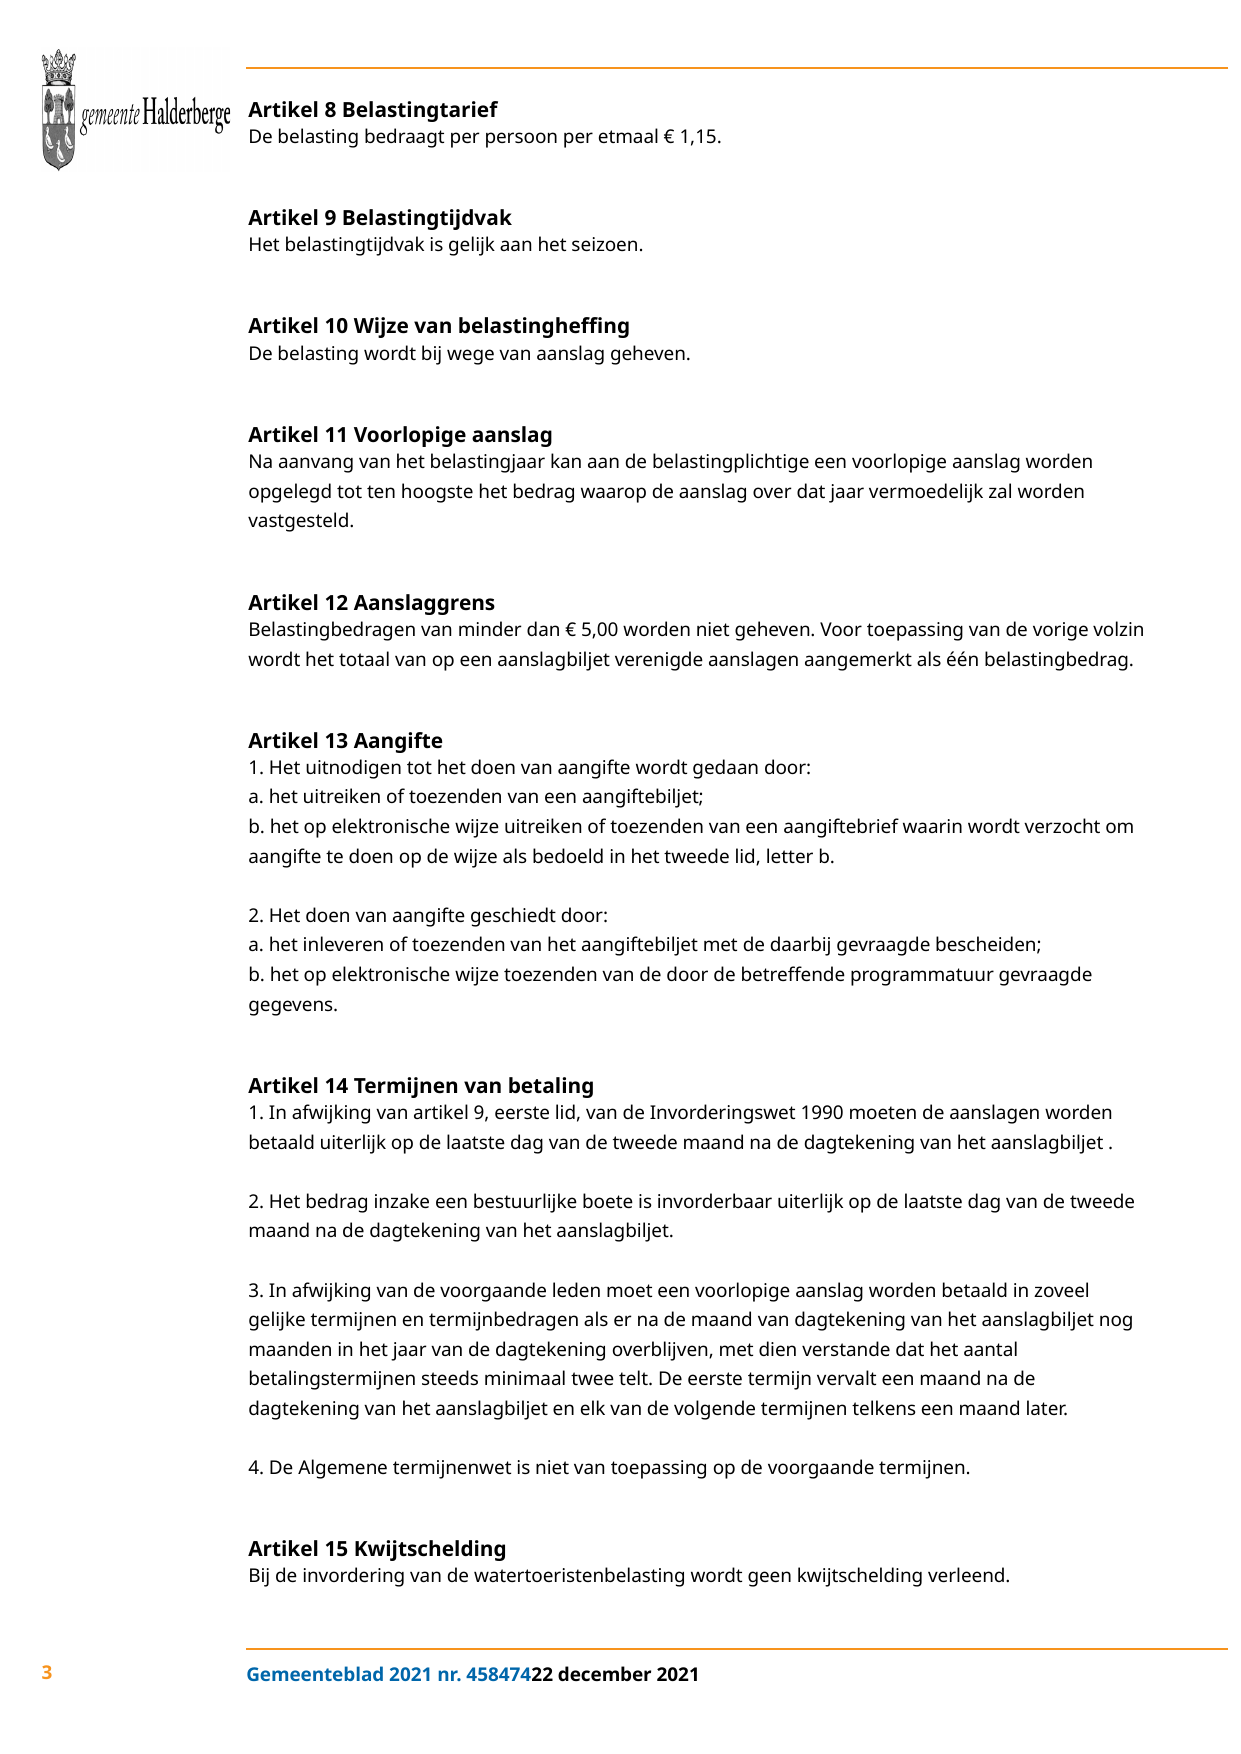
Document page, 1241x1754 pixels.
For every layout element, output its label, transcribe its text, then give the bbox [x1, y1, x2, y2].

text 2. Het doen van aangifte geschiedt door: [248, 902, 1152, 928]
text 2. Het bedrag inzake een bestuurlijke boete is invorderbaar uiterlijk op de laatste dag van de tweede maand na de dagtekening van het aanslagbiljet. [248, 1188, 1152, 1243]
text Het belastingtijdvak is gelijk aan het seizoen. [248, 232, 1152, 257]
text Na aanvang van het belastingjaar kan aan de belastingplichtige een voorlopige aanslag worden opgelegd tot ten hoogste het bedrag waarop de aanslag over dat jaar vermoedelijk zal worden vastgesteld. [248, 448, 1152, 533]
text 1. Het uitnodigen tot het doen van aangifte wordt gedaan door: [248, 754, 1152, 780]
text Artikel 14 Termijnen van betaling [248, 1071, 1152, 1099]
text Artikel 13 Aangifte [248, 726, 1152, 754]
text a. het inleveren of toezenden van het aangiftebiljet met de daarbij gevraagde bescheiden; [248, 932, 1152, 957]
text 4. De Algemene termijnenwet is niet van toepassing op de voorgaande termijnen. [248, 1454, 1152, 1480]
text Belastingbedragen van minder dan € 5,00 worden niet geheven. Voor toepassing van de vorige volzin wordt het totaal van op een aanslagbiljet verenigde aanslagen aangemerkt als één belastingbedrag. [248, 616, 1152, 671]
text b. het op elektronische wijze toezenden van de door de betreffende programmatuur gevraagde gegevens. [248, 961, 1152, 1017]
text De belasting wordt bij wege van aanslag geheven. [248, 340, 1152, 366]
text Artikel 15 Kwijtschelding [248, 1534, 1152, 1563]
text Artikel 10 Wijze van belastingheffing [248, 312, 1152, 340]
text De belasting bedraagt per persoon per etmaal € 1,15. [248, 123, 1152, 149]
picture [41, 47, 231, 172]
text a. het uitreiken of toezenden van een aangiftebiljet; [248, 784, 1152, 809]
text Artikel 8 Belastingtarief [248, 95, 1152, 123]
text Bij de invordering van de watertoeristenbelasting wordt geen kwijtschelding verleend. [248, 1563, 1152, 1588]
text Artikel 11 Voorlopige aanslag [248, 420, 1152, 448]
text b. het op elektronische wijze uitreiken of toezenden van een aangiftebrief waarin wordt verzocht om aangifte te doen op de wijze als bedoeld in het tweede lid, letter b. [248, 813, 1152, 869]
text 3. In afwijking van de voorgaande leden moet een voorlopige aanslag worden betaald in zoveel gelijke termijnen en termijnbedragen als er na de maand van dagtekening van het aanslagbiljet nog maanden in het jaar van de dagtekening overblijven, met dien verstande dat het aantal betalingstermijnen steeds minimaal twee telt. De eerste termijn vervalt een maand na de dagtekening van het aanslagbiljet en elk van de volgende termijnen telkens een maand later. [248, 1277, 1152, 1421]
text 1. In afwijking van artikel 9, eerste lid, van de Invorderingswet 1990 moeten de aanslagen worden betaald uiterlijk op de laatste dag van de tweede maand na de dagtekening van het aanslagbiljet . [248, 1099, 1152, 1154]
text Artikel 9 Belastingtijdvak [248, 203, 1152, 232]
text Artikel 12 Aanslaggrens [248, 588, 1152, 616]
